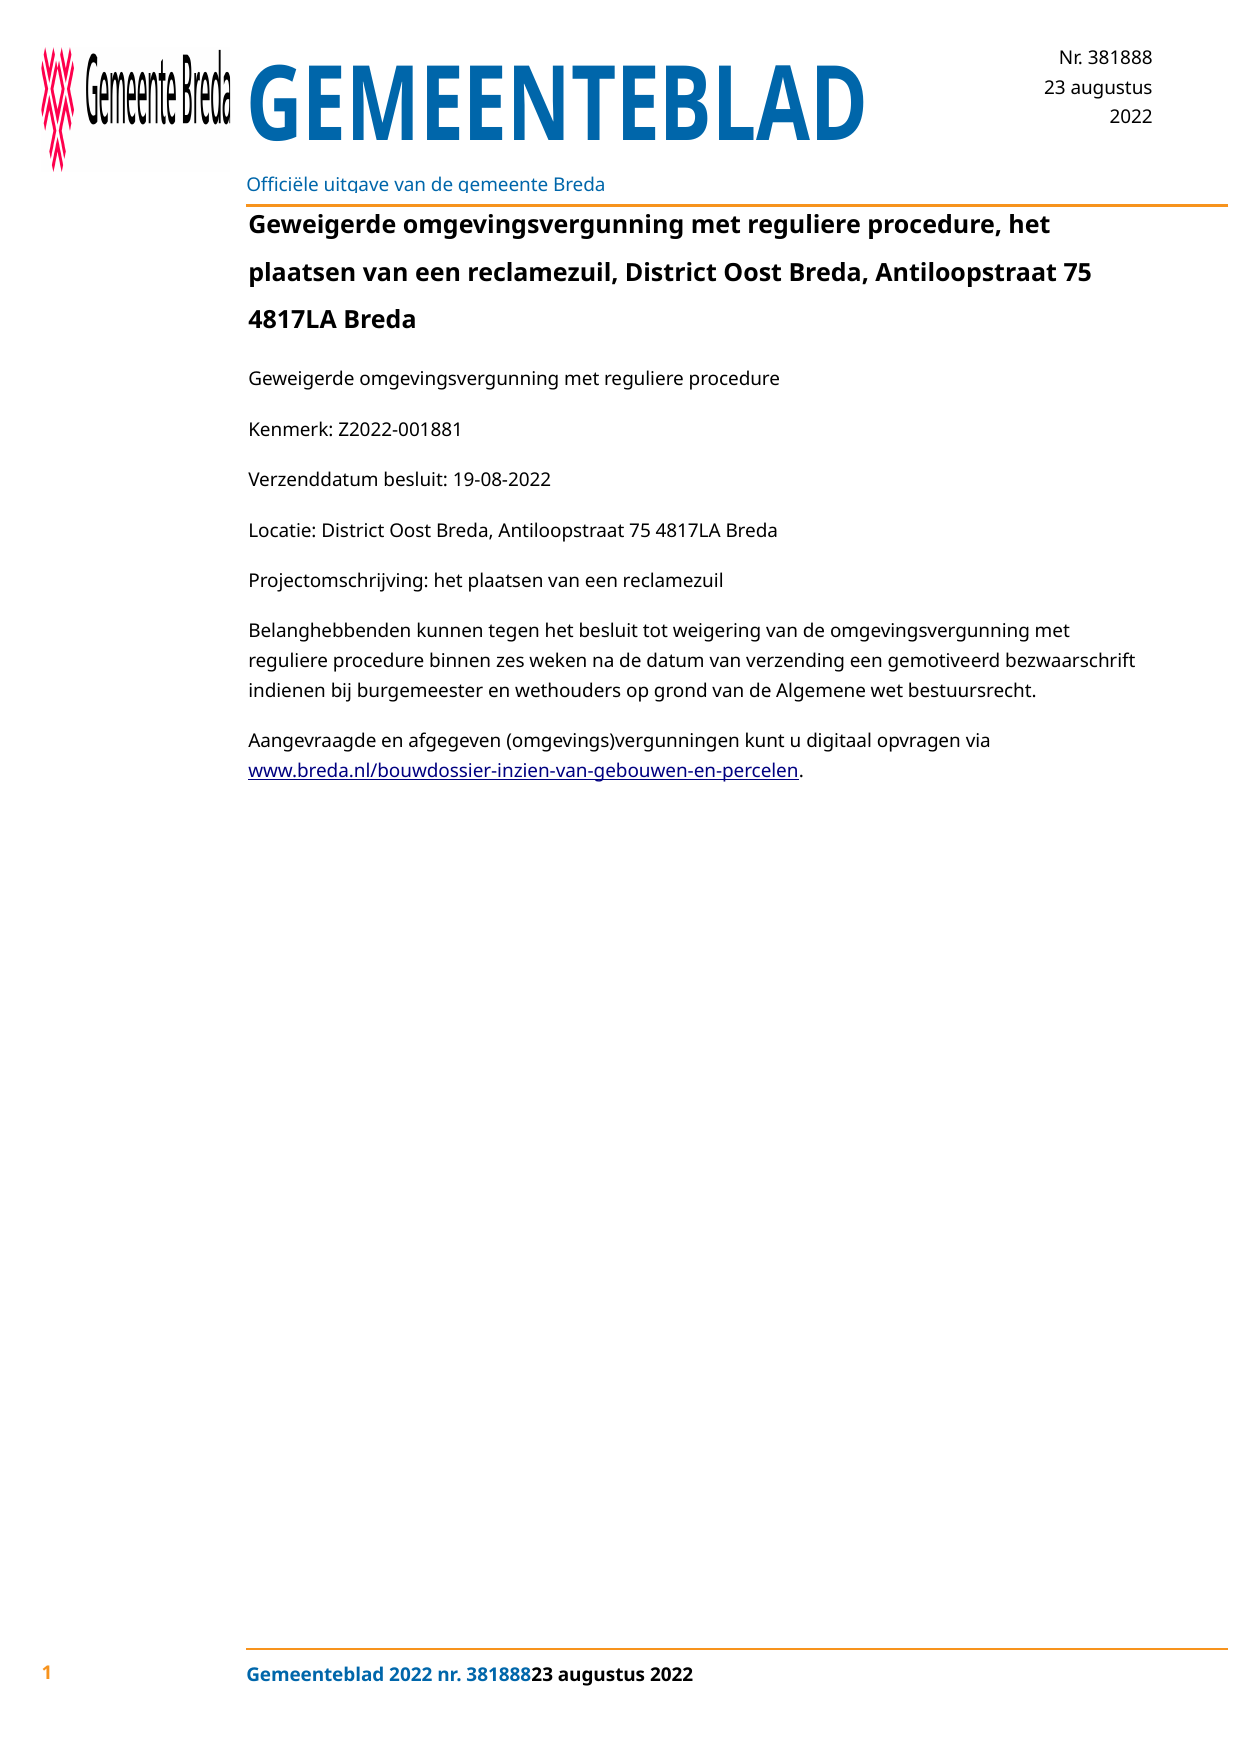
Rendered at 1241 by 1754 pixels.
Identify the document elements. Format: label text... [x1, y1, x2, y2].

text Geweigerde omgevingsvergunning met reguliere procedure [248, 366, 1152, 391]
picture [41, 47, 231, 172]
text Belanghebbenden kunnen tegen het besluit tot weigering van de omgevingsvergunning met reguliere procedure binnen zes weken na de datum van verzending een gemotiveerd bezwaarschrift indienen bij burgemeester en wethouders op grond van de Algemene wet bestuursrecht. [248, 618, 1152, 702]
text Aangevraagde en afgegeven (omgevings)vergunningen kunt u digitaal opvragen via www.breda.nl/bouwdossier-inzien-van-gebouwen-en-percelen. [248, 727, 1152, 782]
text Kenmerk: Z2022-001881 [248, 416, 1152, 442]
text Locatie: District Oost Breda, Antiloopstraat 75 4817LA Breda [248, 517, 1152, 542]
text Geweigerde omgevingsvergunning met reguliere procedure, het plaatsen van een reclamezuil, District Oost Breda, Antiloopstraat 75 4817LA Breda [248, 207, 1152, 336]
text Projectomschrijving: het plaatsen van een reclamezuil [248, 567, 1152, 593]
text Verzenddatum besluit: 19-08-2022 [248, 466, 1152, 492]
